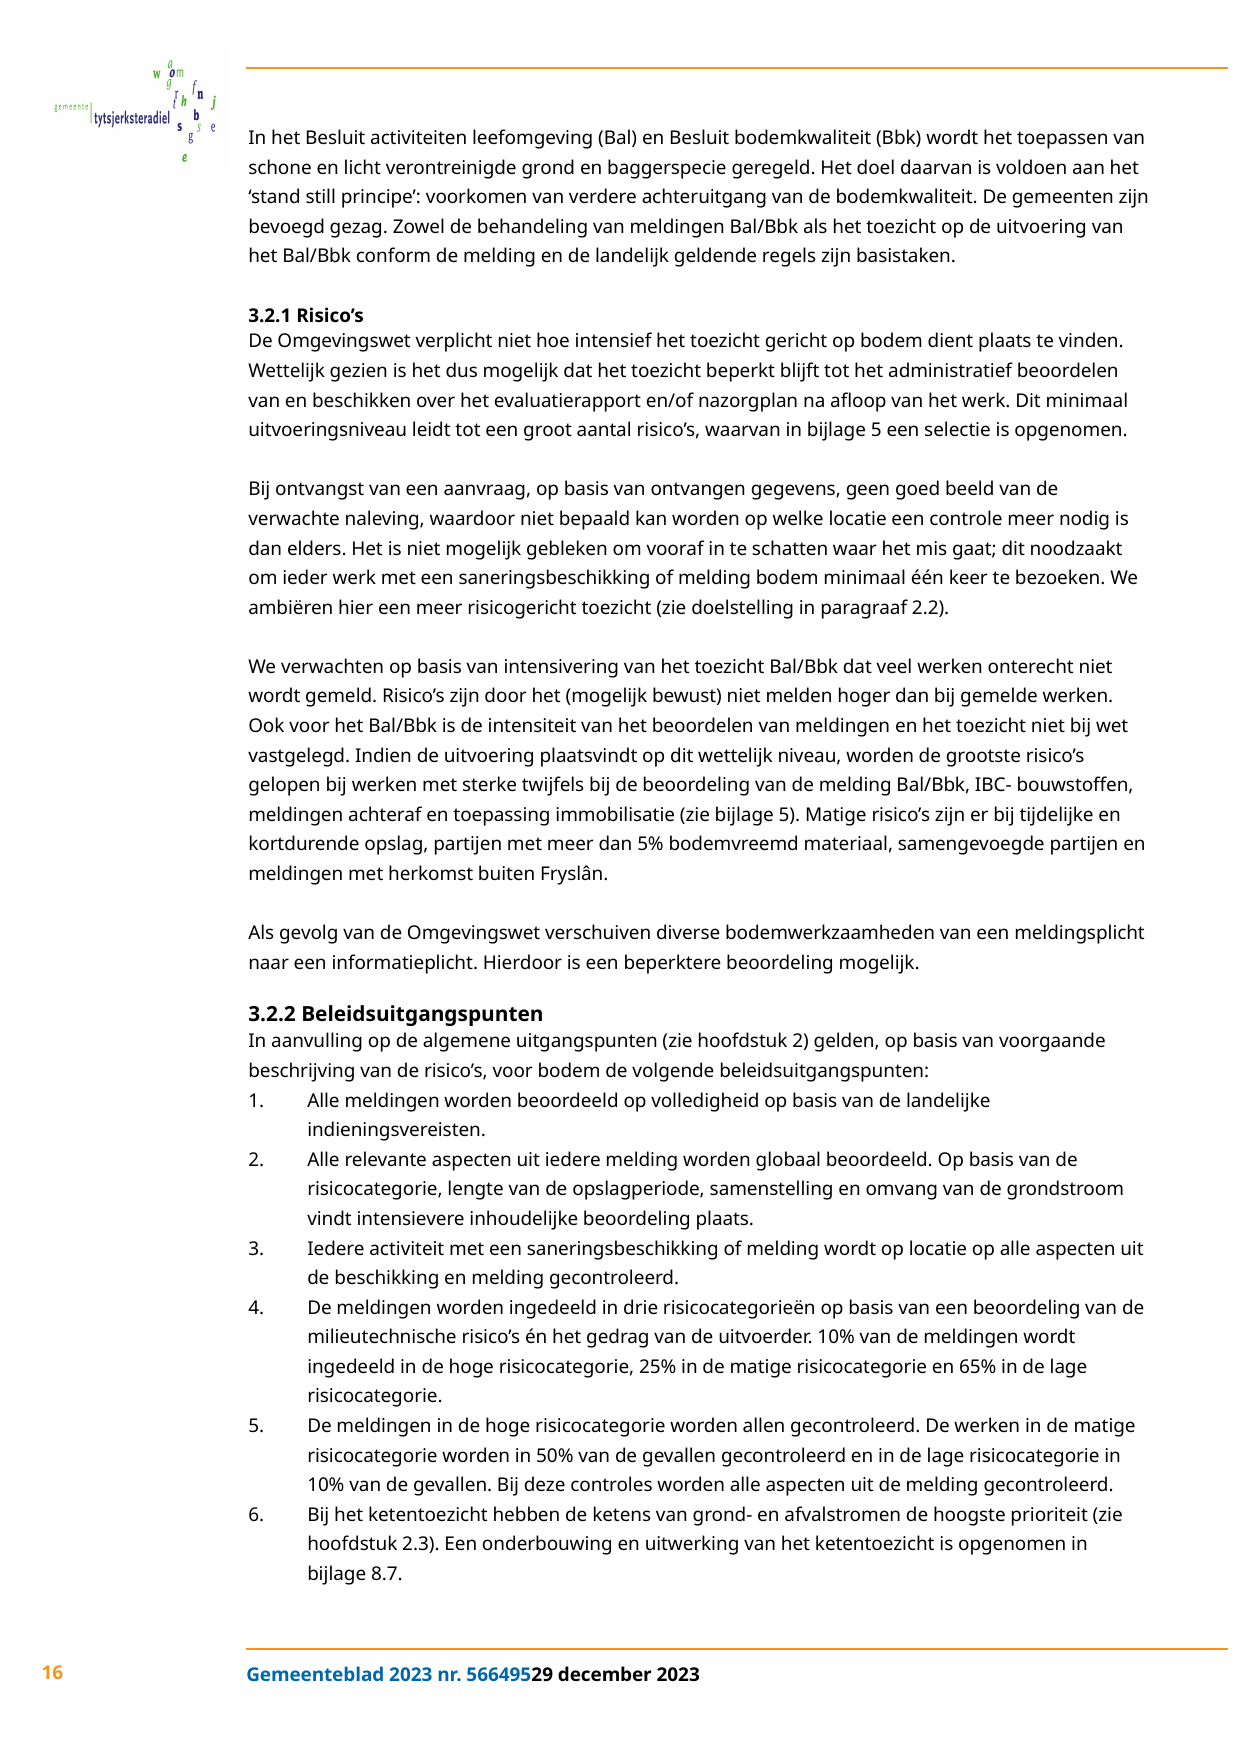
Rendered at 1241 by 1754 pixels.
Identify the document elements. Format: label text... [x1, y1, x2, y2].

text De Omgevingswet verplicht niet hoe intensief het toezicht gericht op bodem dient plaats te vinden. Wettelijk gezien is het dus mogelijk dat het toezicht beperkt blijft tot het administratief beoordelen van en beschikken over het evaluatierapport en/of nazorgplan na afloop van het werk. Dit minimaal uitvoeringsniveau leidt tot een groot aantal risico’s, waarvan in bijlage 5 een selectie is opgenomen. [248, 328, 1152, 442]
list De meldingen worden ingedeeld in drie risicocategorieën op basis van een beoordeling van de milieutechnische risico’s én het gedrag van de uitvoerder. 10% van de meldingen wordt ingedeeld in de hoge risicocategorie, 25% in de matige risicocategorie en 65% in de lage risicocategorie. [248, 1294, 1152, 1408]
text Als gevolg van de Omgevingswet verschuiven diverse bodemwerkzaamheden van een meldingsplicht naar een informatieplicht. Hierdoor is een beperktere beoordeling mogelijk. [248, 919, 1152, 974]
list Bij het ketentoezicht hebben de ketens van grond- en afvalstromen de hoogste prioriteit (zie hoofdstuk 2.3). Een onderbouwing en uitwerking van het ketentoezicht is opgenomen in bijlage 8.7. [248, 1501, 1152, 1586]
list Alle meldingen worden beoordeeld op volledigheid op basis van de landelijke indieningsvereisten. [248, 1087, 1152, 1142]
text Bij ontvangst van een aanvraag, op basis van ontvangen gegevens, geen goed beeld van de verwachte naleving, waardoor niet bepaald kan worden op welke locatie een controle meer nodig is dan elders. Het is niet mogelijk gebleken om vooraf in te schatten waar het mis gaat; dit noodzaakt om ieder werk met een saneringsbeschikking of melding bodem minimaal één keer te bezoeken. We ambiëren hier een meer risicogericht toezicht (zie doelstelling in paragraaf 2.2). [248, 476, 1152, 619]
text 3.2.2 Beleidsuitgangspunten [248, 999, 1152, 1028]
text In het Besluit activiteiten leefomgeving (Bal) en Besluit bodemkwaliteit (Bbk) wordt het toepassen van schone en licht verontreinigde grond en baggerspecie geregeld. Het doel daarvan is voldoen aan het ‘stand still principe’: voorkomen van verdere achteruitgang van de bodemkwaliteit. De gemeenten zijn bevoegd gezag. Zowel de behandeling van meldingen Bal/Bbk als het toezicht op de uitvoering van het Bal/Bbk conform de melding en de landelijk geldende regels zijn basistaken. [248, 124, 1152, 268]
list De meldingen in de hoge risicocategorie worden allen gecontroleerd. De werken in de matige risicocategorie worden in 50% van de gevallen gecontroleerd en in de lage risicocategorie in 10% van de gevallen. Bij deze controles worden alle aspecten uit de melding gecontroleerd. [248, 1412, 1152, 1497]
text 3.2.1 Risico’s [248, 302, 1152, 328]
text In aanvulling op de algemene uitgangspunten (zie hoofdstuk 2) gelden, op basis van voorgaande beschrijving van de risico’s, voor bodem de volgende beleidsuitgangspunten: [248, 1028, 1152, 1083]
list Alle relevante aspecten uit iedere melding worden globaal beoordeeld. Op basis van de risicocategorie, lengte van de opslagperiode, samenstelling en omvang van de grondstroom vindt intensievere inhoudelijke beoordeling plaats. [248, 1146, 1152, 1231]
text We verwachten op basis van intensivering van het toezicht Bal/Bbk dat veel werken onterecht niet wordt gemeld. Risico’s zijn door het (mogelijk bewust) niet melden hoger dan bij gemelde werken. Ook voor het Bal/Bbk is de intensiteit van het beoordelen van meldingen en het toezicht niet bij wet vastgelegd. Indien de uitvoering plaatsvindt op dit wettelijk niveau, worden de grootste risico’s gelopen bij werken met sterke twijfels bij de beoordeling van de melding Bal/Bbk, IBC- bouwstoffen, meldingen achteraf en toepassing immobilisatie (zie bijlage 5). Matige risico’s zijn er bij tijdelijke en kortdurende opslag, partijen met meer dan 5% bodemvreemd materiaal, samengevoegde partijen en meldingen met herkomst buiten Fryslân. [248, 653, 1152, 886]
picture [41, 47, 231, 172]
list Iedere activiteit met een saneringsbeschikking of melding wordt op locatie op alle aspecten uit de beschikking en melding gecontroleerd. [248, 1235, 1152, 1290]
